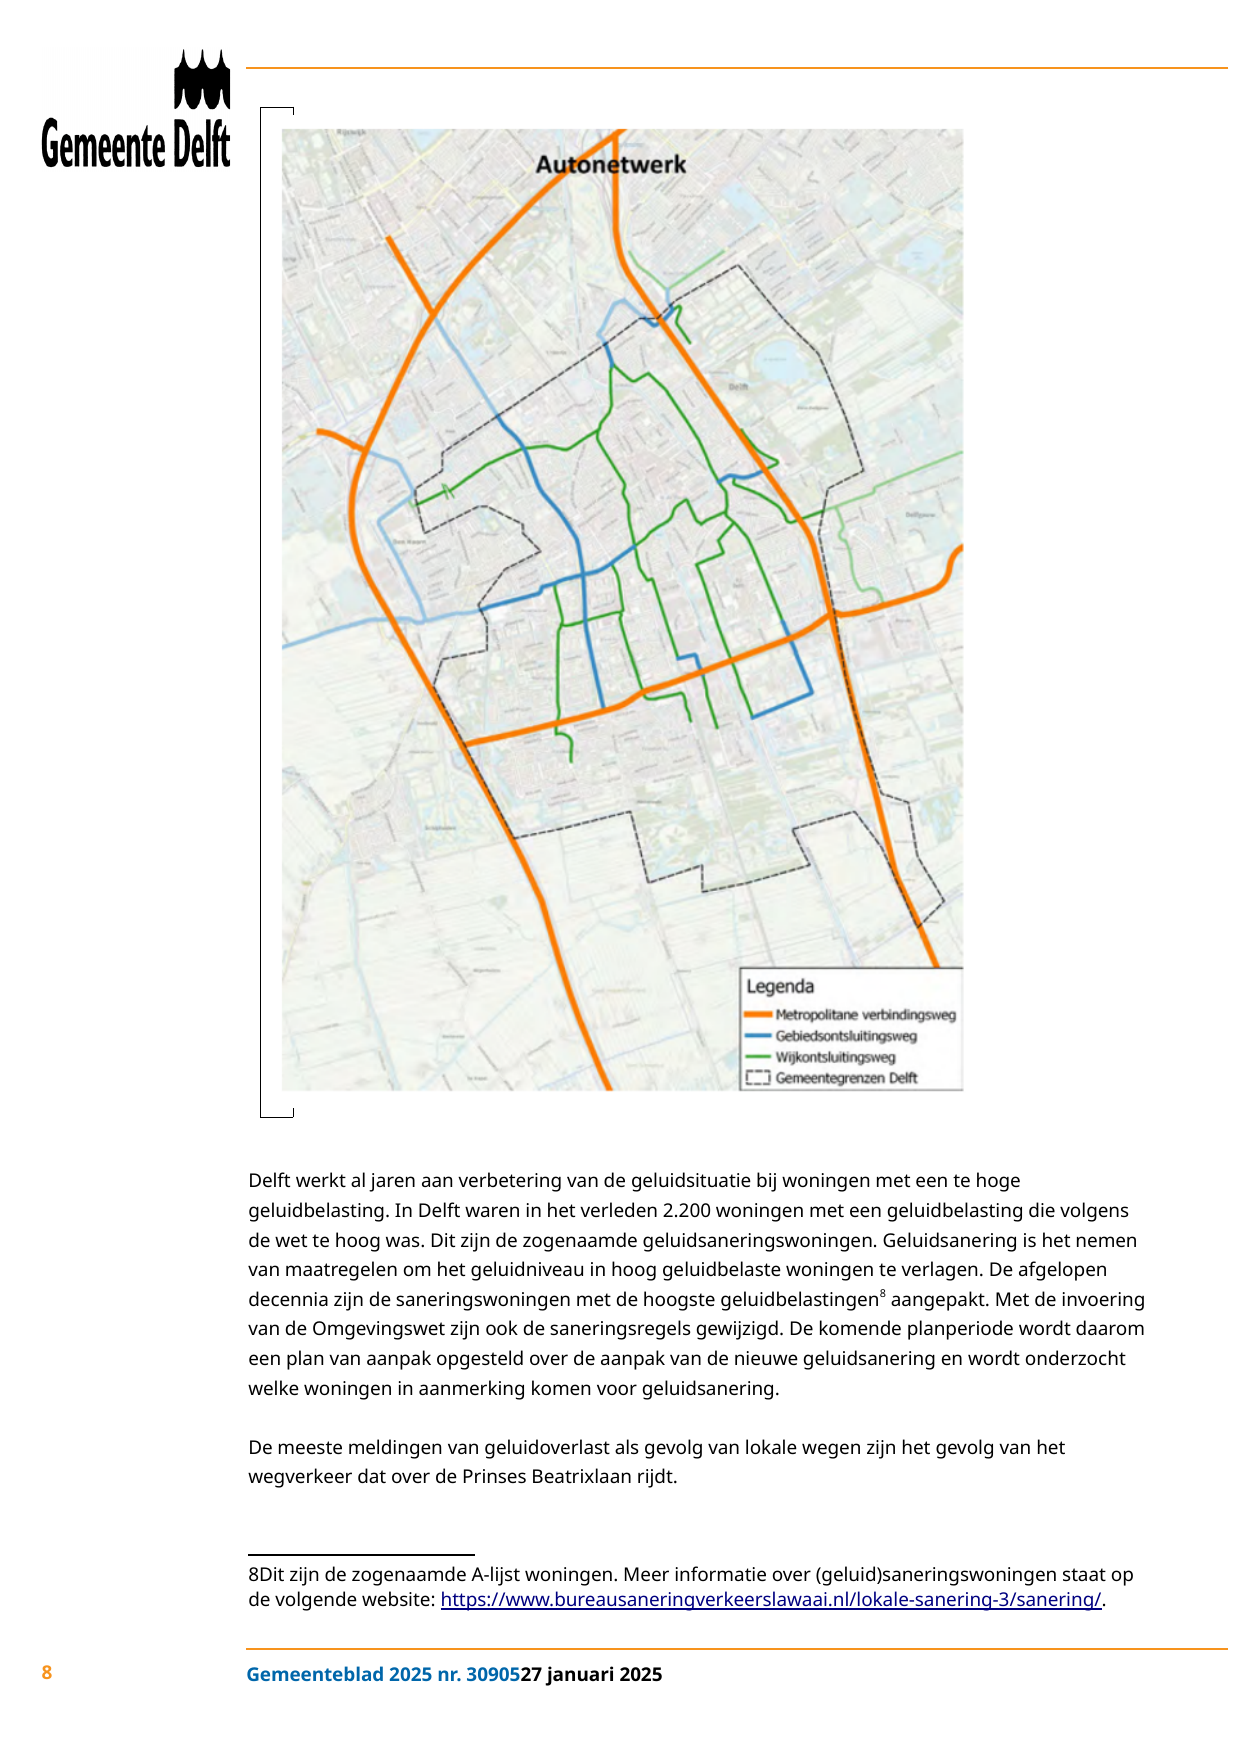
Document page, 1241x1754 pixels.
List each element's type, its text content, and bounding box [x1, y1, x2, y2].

text De meeste meldingen van geluidoverlast als gevolg van lokale wegen zijn het gevolg van het wegverkeer dat over de Prinses Beatrixlaan rijdt. [248, 1434, 1152, 1489]
text Delft werkt al jaren aan verbetering van de geluidsituatie bij woningen met een te hoge geluidbelasting. In Delft waren in het verleden 2.200 woningen met een geluidbelasting die volgens de wet te hoog was. Dit zijn de zogenaamde geluidsaneringswoningen. Geluidsanering is het nemen van maatregelen om het geluidniveau in hoog geluidbelaste woningen te verlagen. De afgelopen decennia zijn de saneringswoningen met de hoogste geluidbelastingen aangepakt. Met de invoering van de Omgevingswet zijn ook de saneringsregels gewijzigd. De komende planperiode wordt daarom een plan van aanpak opgesteld over de aanpak van de nieuwe geluidsanering en wordt onderzocht welke woningen in aanmerking komen voor geluidsanering. [248, 1168, 1152, 1400]
picture [41, 47, 231, 172]
text Dit zijn de zogenaamde A-lijst woningen. Meer informatie over (geluid)saneringswoningen staat op de volgende website: https://www.bureausaneringverkeerslawaai.nl/lokale-sanering-3/sanering/. [248, 1561, 1152, 1612]
picture [268, 115, 978, 1108]
